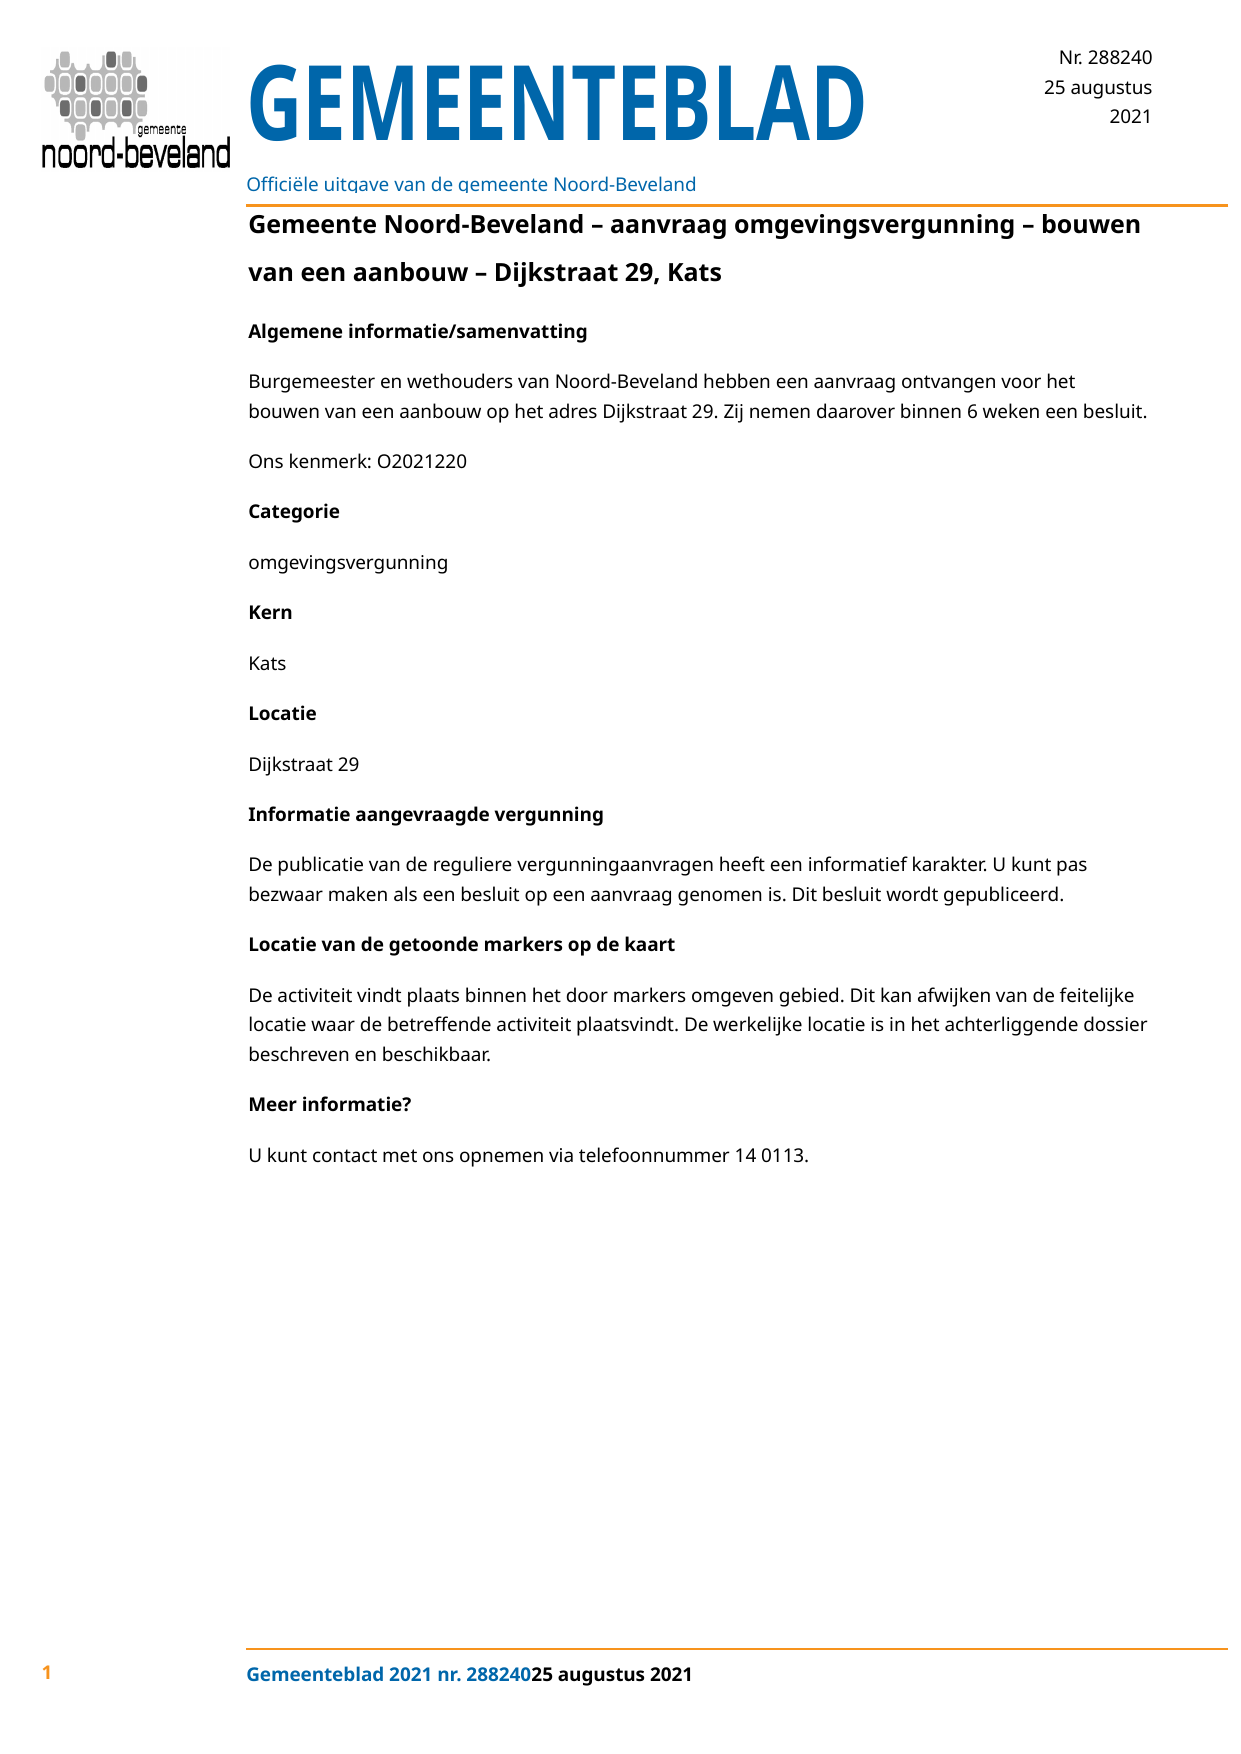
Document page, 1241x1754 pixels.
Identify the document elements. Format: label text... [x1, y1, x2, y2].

text Locatie van de getoonde markers op de kaart [248, 932, 1152, 957]
text De activiteit vindt plaats binnen het door markers omgeven gebied. Dit kan afwijken van de feitelijke locatie waar de betreffende activiteit plaatsvindt. De werkelijke locatie is in het achterliggende dossier beschreven en beschikbaar. [248, 982, 1152, 1067]
text Informatie aangevraagde vergunning [248, 801, 1152, 827]
text Burgemeester en wethouders van Noord-Beveland hebben een aanvraag ontvangen voor het bouwen van een aanbouw op het adres Dijkstraat 29. Zij nemen daarover binnen 6 weken een besluit. [248, 368, 1152, 424]
text omgevingsvergunning [248, 549, 1152, 575]
text De publicatie van de reguliere vergunningaanvragen heeft een informatief karakter. U kunt pas bezwaar maken als een besluit op een aanvraag genomen is. Dit besluit wordt gepubliceerd. [248, 852, 1152, 907]
text Dijkstraat 29 [248, 751, 1152, 777]
text Locatie [248, 700, 1152, 726]
text Categorie [248, 499, 1152, 524]
text Kern [248, 599, 1152, 625]
text Ons kenmerk: O2021220 [248, 448, 1152, 474]
text Gemeente Noord-Beveland – aanvraag omgevingsvergunning – bouwen van een aanbouw – Dijkstraat 29, Kats [248, 207, 1152, 288]
text Algemene informatie/samenvatting [248, 318, 1152, 344]
text Kats [248, 650, 1152, 676]
text U kunt contact met ons opnemen via telefoonnummer 14 0113. [248, 1142, 1152, 1168]
picture [41, 47, 231, 172]
text Meer informatie? [248, 1092, 1152, 1117]
